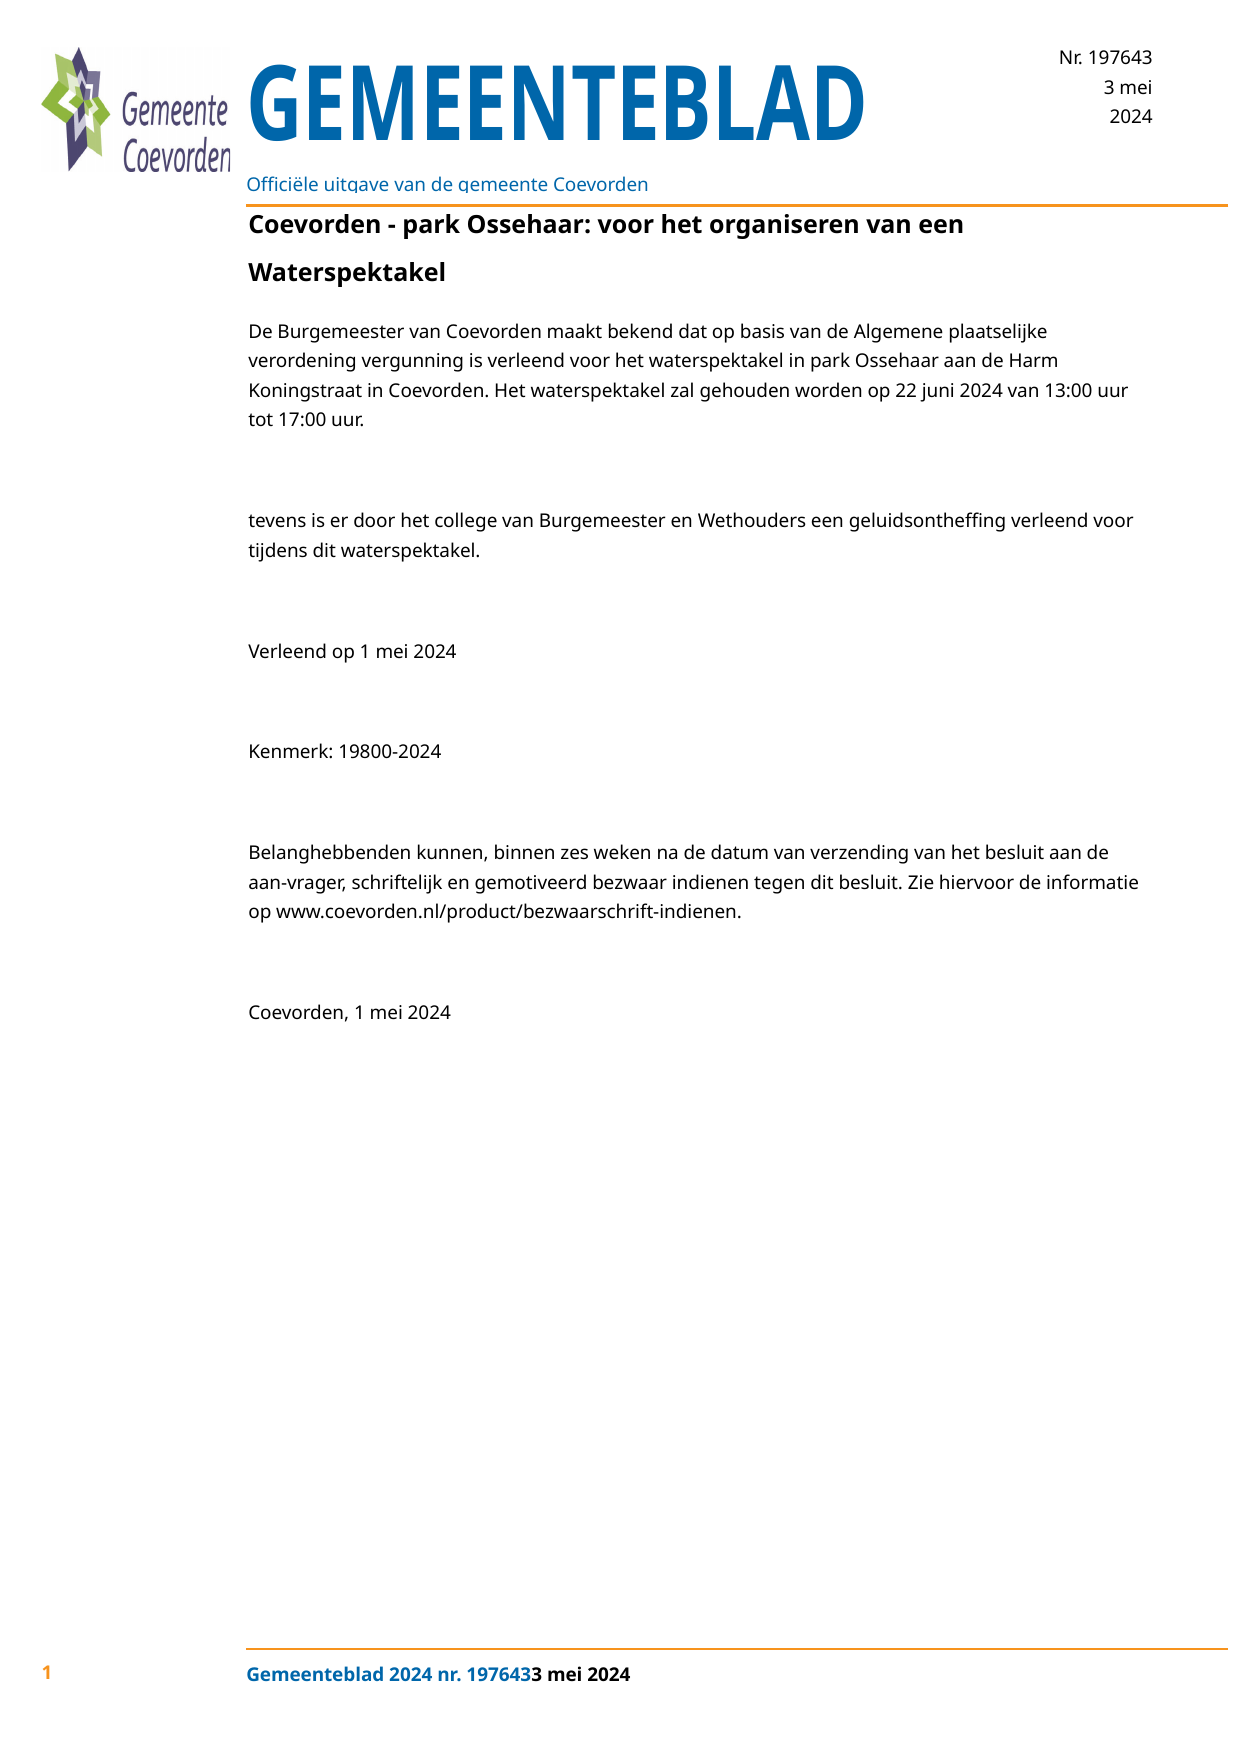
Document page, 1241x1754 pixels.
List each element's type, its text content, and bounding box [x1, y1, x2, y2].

text Coevorden, 1 mei 2024 [248, 999, 1152, 1025]
text De Burgemeester van Coevorden maakt bekend dat op basis van de Algemene plaatselijke verordening vergunning is verleend voor het waterspektakel in park Ossehaar aan de Harm Koningstraat in Coevorden. Het waterspektakel zal gehouden worden op 22 juni 2024 van 13:00 uur tot 17:00 uur. [248, 318, 1152, 432]
picture [41, 47, 231, 172]
text Kenmerk: 19800-2024 [248, 739, 1152, 764]
text tevens is er door het college van Burgemeester en Wethouders een geluidsontheffing verleend voor tijdens dit waterspektakel. [248, 507, 1152, 563]
text Verleend op 1 mei 2024 [248, 638, 1152, 664]
text Belanghebbenden kunnen, binnen zes weken na de datum van verzending van het besluit aan de aan-vrager, schriftelijk en gemotiveerd bezwaar indienen tegen dit besluit. Zie hiervoor de informatie op www.coevorden.nl/product/bezwaarschrift-indienen. [248, 839, 1152, 924]
text Coevorden - park Ossehaar: voor het organiseren van een Waterspektakel [248, 207, 1152, 288]
